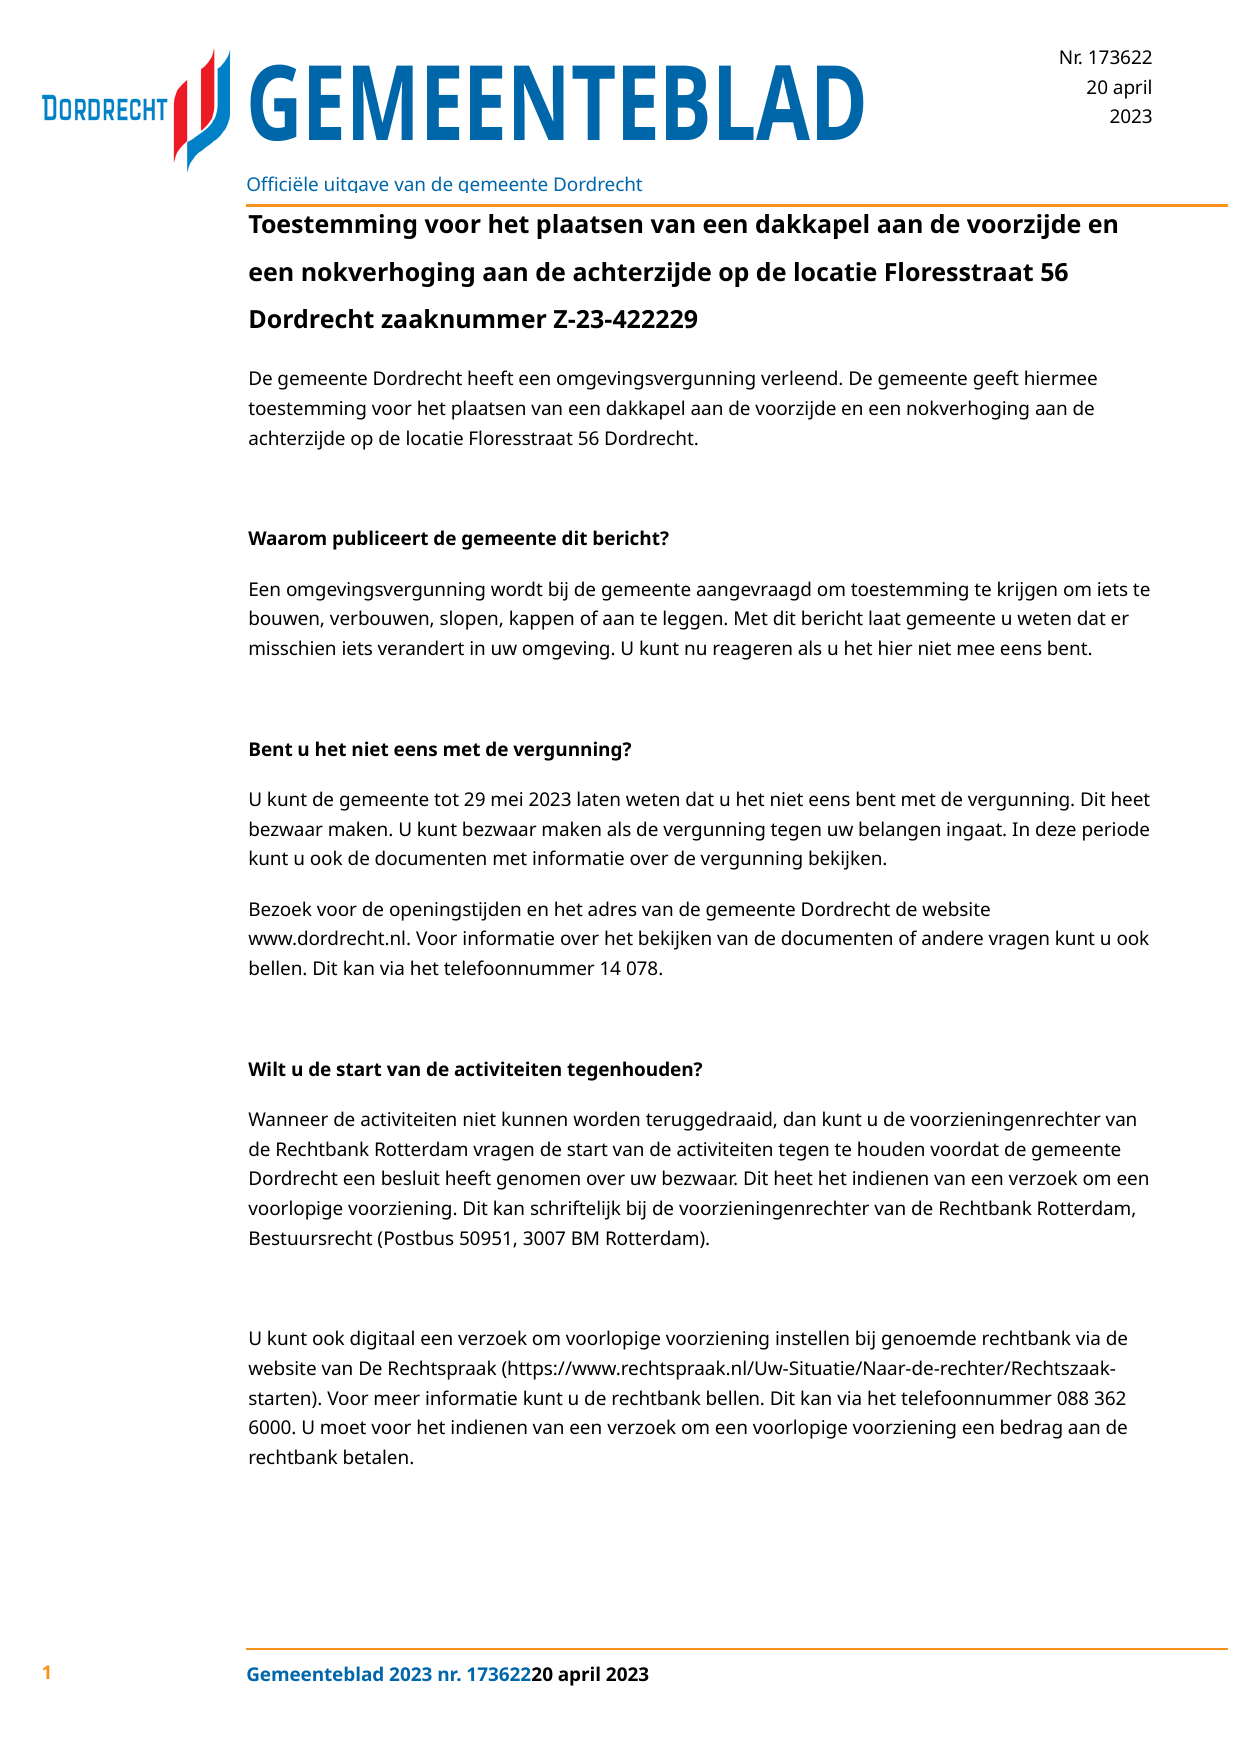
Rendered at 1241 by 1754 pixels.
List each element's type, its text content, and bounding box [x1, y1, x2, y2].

text Bent u het niet eens met de vergunning? [248, 736, 1152, 762]
text Wanneer de activiteiten niet kunnen worden teruggedraaid, dan kunt u de voorzieningenrechter van de Rechtbank Rotterdam vragen de start van de activiteiten tegen te houden voordat de gemeente Dordrecht een besluit heeft genomen over uw bezwaar. Dit heet het indienen van een verzoek om een voorlopige voorziening. Dit kan schriftelijk bij de voorzieningenrechter van de Rechtbank Rotterdam, Bestuursrecht (Postbus 50951, 3007 BM Rotterdam). [248, 1106, 1152, 1250]
picture [41, 47, 231, 172]
text Een omgevingsvergunning wordt bij de gemeente aangevraagd om toestemming te krijgen om iets te bouwen, verbouwen, slopen, kappen of aan te leggen. Met dit bericht laat gemeente u weten dat er misschien iets verandert in uw omgeving. U kunt nu reageren als u het hier niet mee eens bent. [248, 576, 1152, 661]
text De gemeente Dordrecht heeft een omgevingsvergunning verleend. De gemeente geeft hiermee toestemming voor het plaatsen van een dakkapel aan de voorzijde en een nokverhoging aan de achterzijde op de locatie Floresstraat 56 Dordrecht. [248, 366, 1152, 450]
text Wilt u de start van de activiteiten tegenhouden? [248, 1056, 1152, 1082]
text U kunt de gemeente tot 29 mei 2023 laten weten dat u het niet eens bent met de vergunning. Dit heet bezwaar maken. U kunt bezwaar maken als de vergunning tegen uw belangen ingaat. In deze periode kunt u ook de documenten met informatie over de vergunning bekijken. [248, 786, 1152, 871]
text U kunt ook digitaal een verzoek om voorlopige voorziening instellen bij genoemde rechtbank via de website van De Rechtspraak (https://www.rechtspraak.nl/Uw-Situatie/Naar-de-rechter/Rechtszaak-starten). Voor meer informatie kunt u de rechtbank bellen. Dit kan via het telefoonnummer 088 362 6000. U moet voor het indienen van een verzoek om een voorlopige voorziening een bedrag aan de rechtbank betalen. [248, 1326, 1152, 1469]
text Toestemming voor het plaatsen van een dakkapel aan de voorzijde en een nokverhoging aan de achterzijde op de locatie Floresstraat 56 Dordrecht zaaknummer Z-23-422229 [248, 207, 1152, 336]
text Waarom publiceert de gemeente dit bericht? [248, 526, 1152, 551]
text Bezoek voor de openingstijden en het adres van de gemeente Dordrecht de website www.dordrecht.nl. Voor informatie over het bekijken van de documenten of andere vragen kunt u ook bellen. Dit kan via het telefoonnummer 14 078. [248, 896, 1152, 981]
